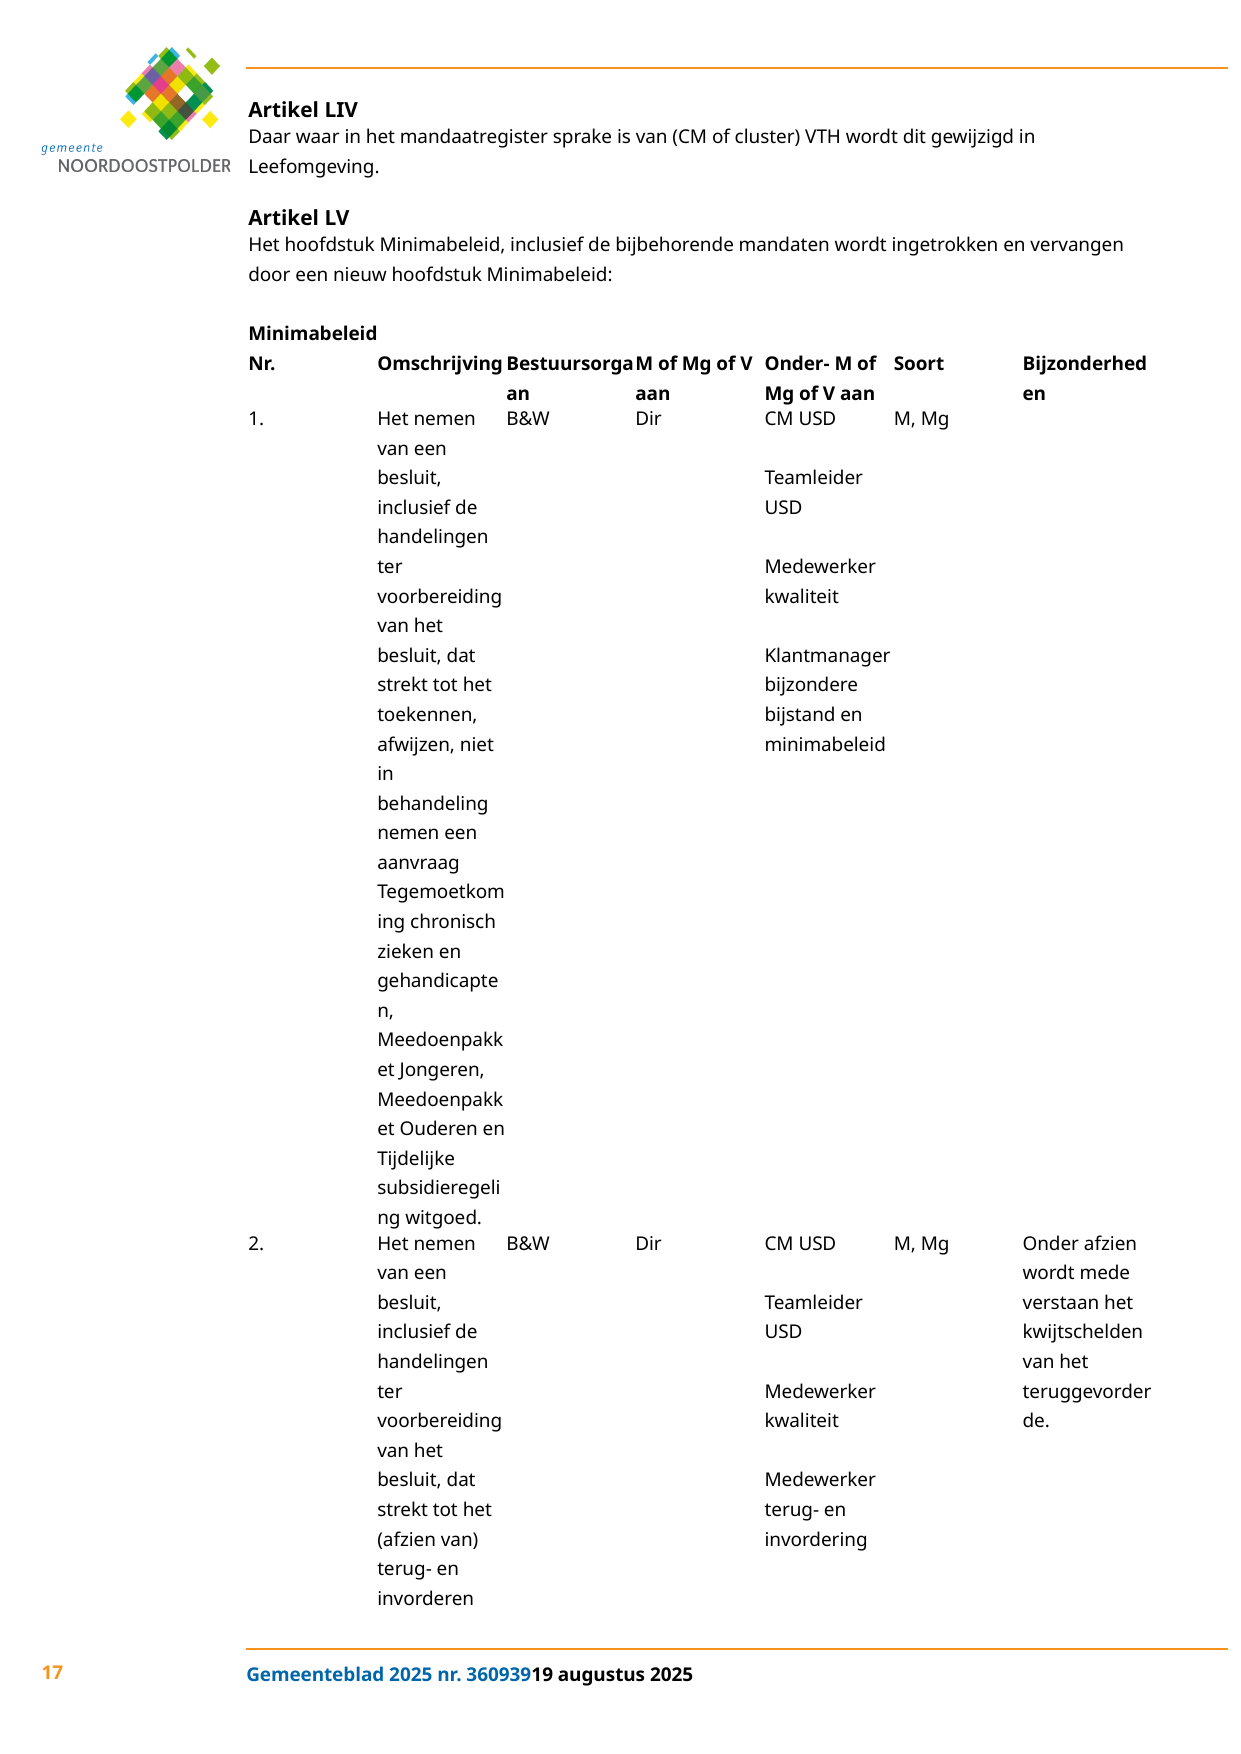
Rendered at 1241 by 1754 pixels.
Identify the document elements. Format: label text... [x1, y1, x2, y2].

picture [41, 47, 231, 172]
table_cell CM USD Teamleider USD Medewerker kwaliteit Klantmanager bijzondere bijstand en minimabeleid [764, 405, 893, 1230]
table_cell Dir [635, 1230, 764, 1611]
table_cell Dir [635, 405, 764, 1230]
text Artikel LV [248, 203, 1152, 232]
text Minimabeleid [248, 320, 1152, 346]
table_cell [1023, 405, 1152, 1230]
table_cell Het nemen van een besluit, inclusief de handelingen ter voorbereiding van het besluit, dat strekt tot het toekennen, afwijzen, niet in behandeling nemen een aanvraag Tegemoetkoming chronisch zieken en gehandicapten, Meedoenpakket Jongeren, Meedoenpakket Ouderen en Tijdelijke subsidieregeling witgoed. [377, 405, 506, 1230]
table_cell 2. [248, 1230, 377, 1611]
table_cell B&W [506, 1230, 635, 1611]
table_cell CM USD Teamleider USD Medewerker kwaliteit Medewerker terug- en invordering [764, 1230, 893, 1611]
table_header M of Mg of V aan [635, 350, 764, 405]
table_header Omschrijving [377, 350, 506, 405]
table_header Soort [894, 350, 1022, 405]
table_header Onder- M of Mg of V aan [764, 350, 893, 405]
table_cell M, Mg [894, 405, 1022, 1230]
table_cell Onder afzien wordt mede verstaan het kwijtschelden van het teruggevorderde. [1023, 1230, 1152, 1611]
text Het hoofdstuk Minimabeleid, inclusief de bijbehorende mandaten wordt ingetrokken en vervangen door een nieuw hoofdstuk Minimabeleid: [248, 232, 1152, 287]
table_header Bijzonderheden [1023, 350, 1152, 405]
table_cell 1. [248, 405, 377, 1230]
table_cell Het nemen van een besluit, inclusief de handelingen ter voorbereiding van het besluit, dat strekt tot het (afzien van) terug- en invorderen [377, 1230, 506, 1611]
table_cell B&W [506, 405, 635, 1230]
table_header Bestuursorgaan [506, 350, 635, 405]
table_header Nr. [248, 350, 377, 405]
table_cell M, Mg [894, 1230, 1022, 1611]
text Daar waar in het mandaatregister sprake is van (CM of cluster) VTH wordt dit gewijzigd in Leefomgeving. [248, 123, 1152, 178]
text Artikel LIV [248, 95, 1152, 123]
